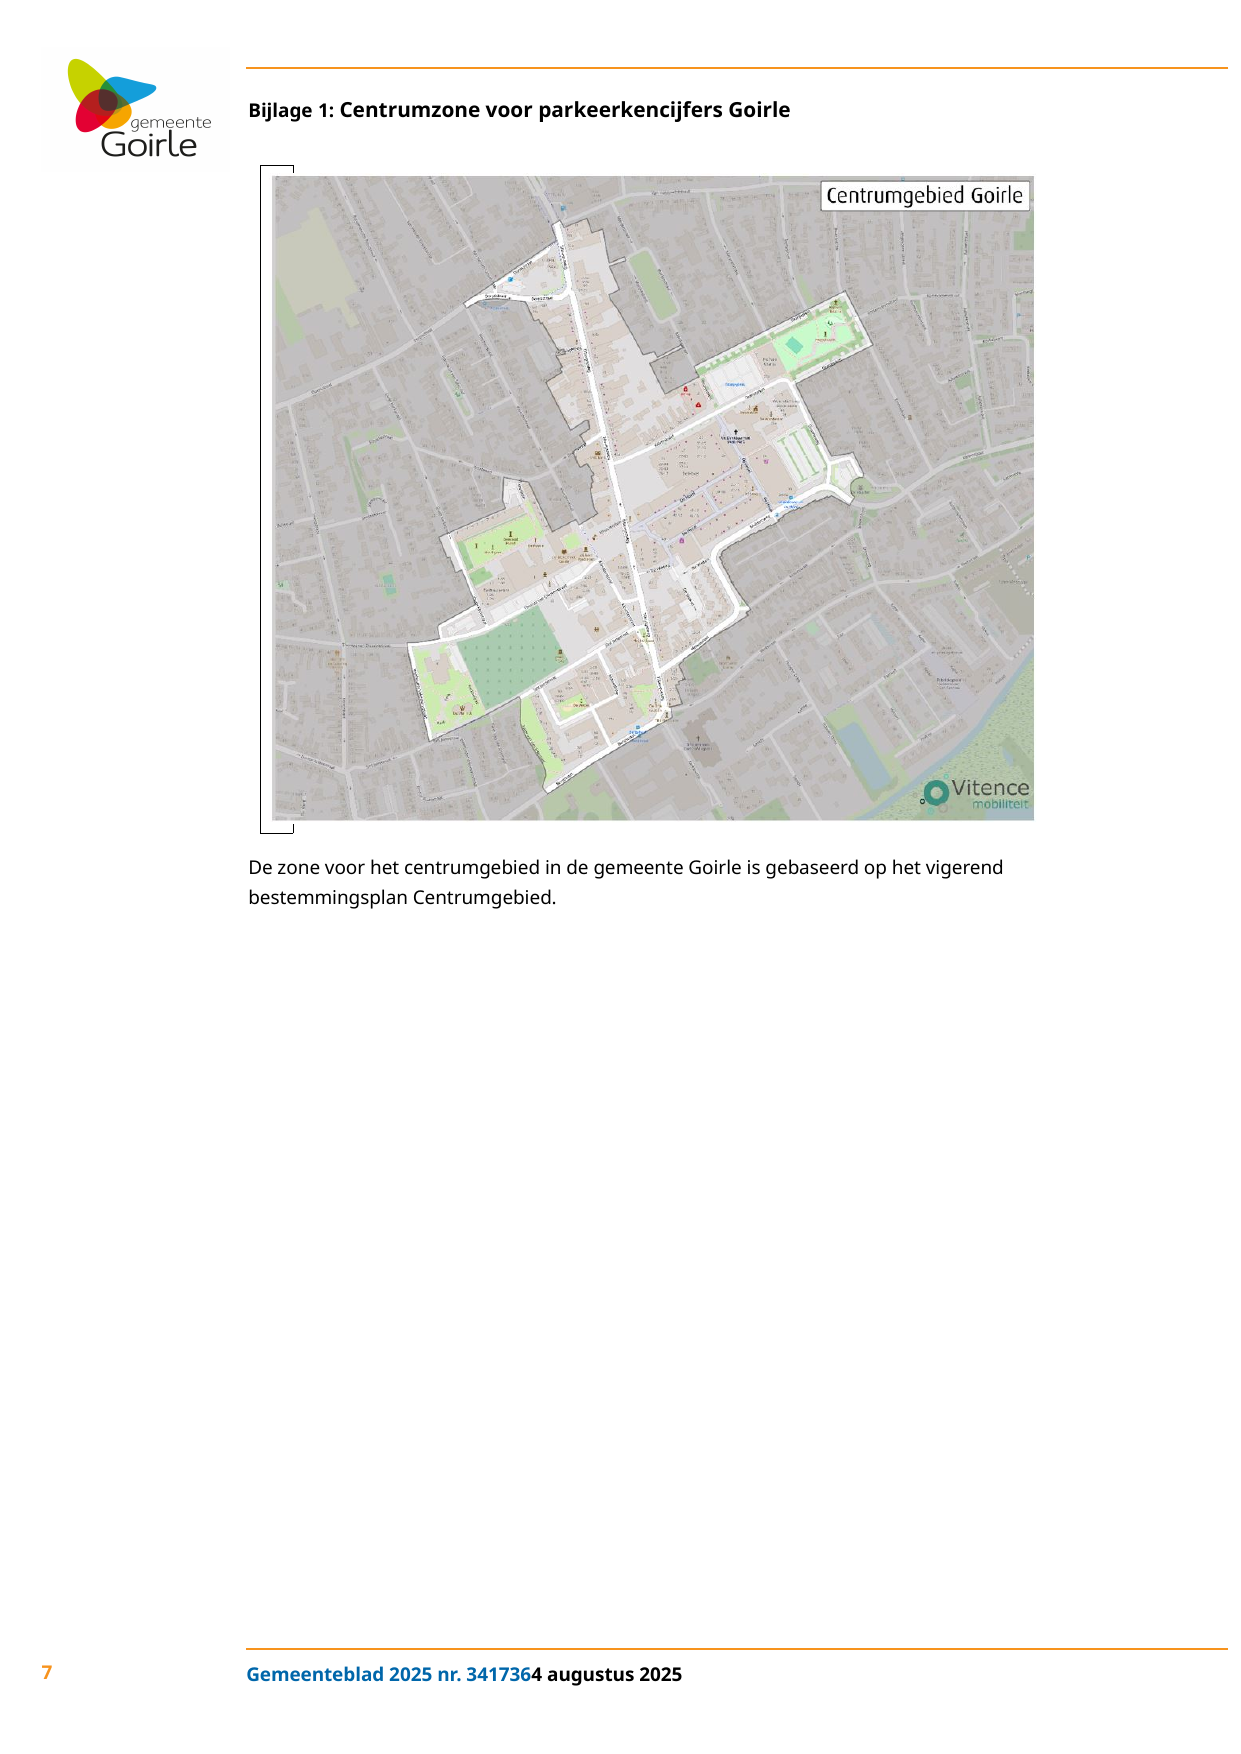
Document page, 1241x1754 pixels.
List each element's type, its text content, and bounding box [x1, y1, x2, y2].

text De zone voor het centrumgebied in de gemeente Goirle is gebaseerd op het vigerend bestemmingsplan Centrumgebied. [248, 854, 1152, 909]
picture [41, 47, 231, 172]
text Bijlage 1: Centrumzone voor parkeerkencijfers Goirle [248, 95, 1152, 123]
picture [268, 173, 1037, 824]
